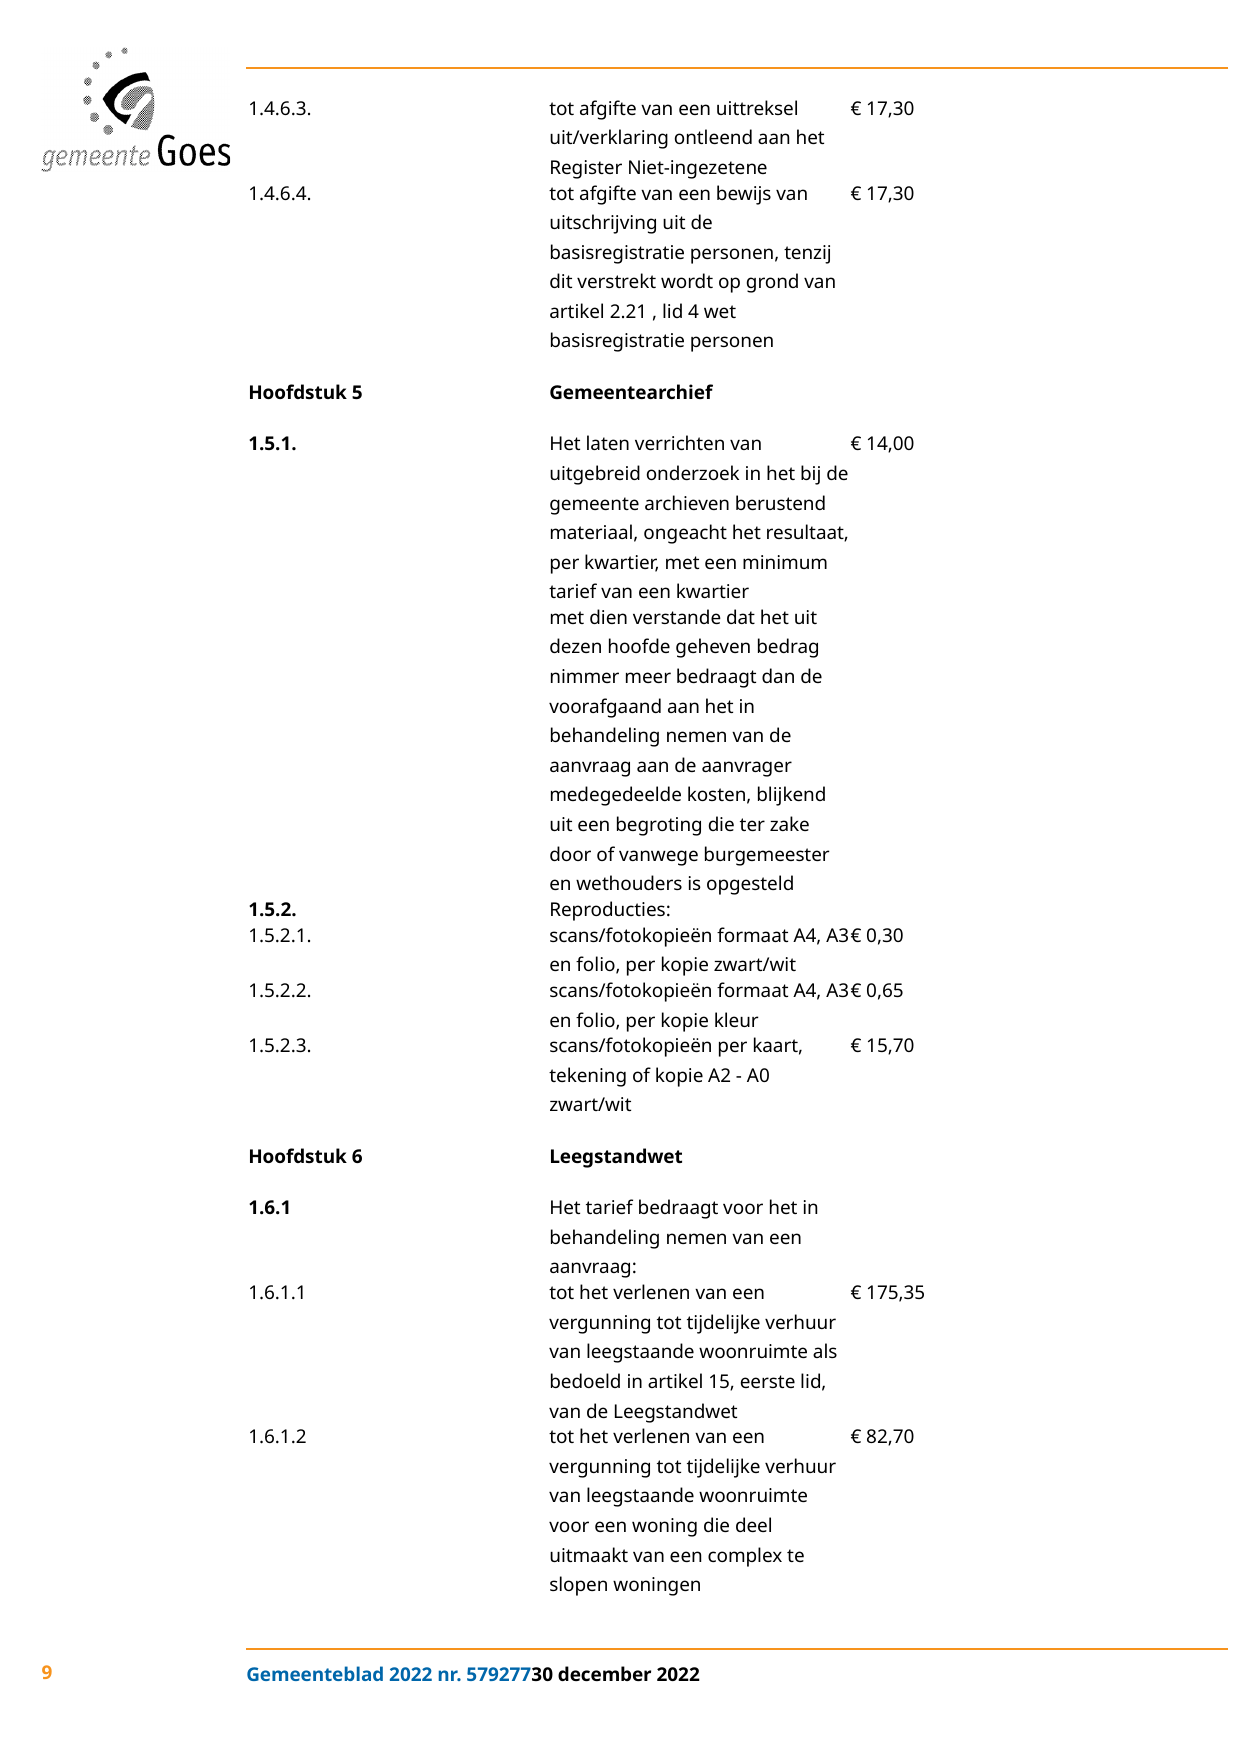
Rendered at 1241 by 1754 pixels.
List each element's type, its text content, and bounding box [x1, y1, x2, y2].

table_cell [850, 353, 1152, 379]
table_cell € 15,70 [850, 1033, 1152, 1117]
table_cell Hoofdstuk 5 [248, 379, 549, 405]
table_cell 1.5.1. [248, 431, 549, 604]
table_cell [850, 896, 1152, 922]
table_cell scans/fotokopieën per kaart, tekening of kopie A2 - A0 zwart/wit [549, 1033, 850, 1117]
table_cell scans/fotokopieën formaat A4, A3 en folio, per kopie zwart/wit [549, 922, 850, 977]
table_cell Het tarief bedraagt voor het in behandeling nemen van een aanvraag: [549, 1195, 850, 1279]
table_cell 1.5.2. [248, 896, 549, 922]
table_cell [248, 405, 549, 431]
table_cell 1.4.6.3. [248, 95, 549, 180]
table_cell Gemeentearchief [549, 379, 850, 405]
table_cell [549, 1118, 850, 1143]
table_cell 1.6.1.1 [248, 1280, 549, 1423]
table_cell [850, 1118, 1152, 1143]
table_cell 1.4.6.4. [248, 180, 549, 353]
table_cell Hoofdstuk 6 [248, 1143, 549, 1169]
table_cell [549, 353, 850, 379]
table_cell € 82,70 [850, 1424, 1152, 1597]
table_cell [850, 604, 1152, 896]
table_cell Leegstandwet [549, 1143, 850, 1169]
table_cell 1.5.2.1. [248, 922, 549, 977]
table_cell € 0,30 [850, 922, 1152, 977]
table_cell 1.5.2.3. [248, 1033, 549, 1117]
picture [41, 47, 231, 172]
table_cell [549, 405, 850, 431]
table_cell tot afgifte van een bewijs van uitschrijving uit de basisregistratie personen, tenzij dit verstrekt wordt op grond van artikel 2.21 , lid 4 wet basisregistratie personen [549, 180, 850, 353]
table_cell [850, 405, 1152, 431]
table_cell scans/fotokopieën formaat A4, A3 en folio, per kopie kleur [549, 977, 850, 1032]
table_cell met dien verstande dat het uit dezen hoofde geheven bedrag nimmer meer bedraagt dan de voorafgaand aan het in behandeling nemen van de aanvraag aan de aanvrager medegedeelde kosten, blijkend uit een begroting die ter zake door of vanwege burgemeester en wethouders is opgesteld [549, 604, 850, 896]
table_cell [248, 1169, 549, 1194]
table_cell [850, 1169, 1152, 1194]
table_cell Het laten verrichten van uitgebreid onderzoek in het bij de gemeente archieven berustend materiaal, ongeacht het resultaat, per kwartier, met een minimum tarief van een kwartier [549, 431, 850, 604]
table_cell [850, 1195, 1152, 1279]
table_cell Reproducties: [549, 896, 850, 922]
table_cell € 14,00 [850, 431, 1152, 604]
table_cell tot het verlenen van een vergunning tot tijdelijke verhuur van leegstaande woonruimte als bedoeld in artikel 15, eerste lid, van de Leegstandwet [549, 1280, 850, 1423]
table_cell 1.6.1 [248, 1195, 549, 1279]
table_cell [850, 379, 1152, 405]
table_cell [248, 604, 549, 896]
table_cell € 17,30 [850, 95, 1152, 180]
table_cell 1.6.1.2 [248, 1424, 549, 1597]
table_cell € 17,30 [850, 180, 1152, 353]
table_cell [549, 1169, 850, 1194]
table_cell € 175,35 [850, 1280, 1152, 1423]
table_cell € 0,65 [850, 977, 1152, 1032]
table_cell tot afgifte van een uittreksel uit/verklaring ontleend aan het Register Niet-ingezetene [549, 95, 850, 180]
table_cell [248, 353, 549, 379]
table_cell 1.5.2.2. [248, 977, 549, 1032]
table_cell [248, 1118, 549, 1143]
table_cell tot het verlenen van een vergunning tot tijdelijke verhuur van leegstaande woonruimte voor een woning die deel uitmaakt van een complex te slopen woningen [549, 1424, 850, 1597]
table_cell [850, 1143, 1152, 1169]
